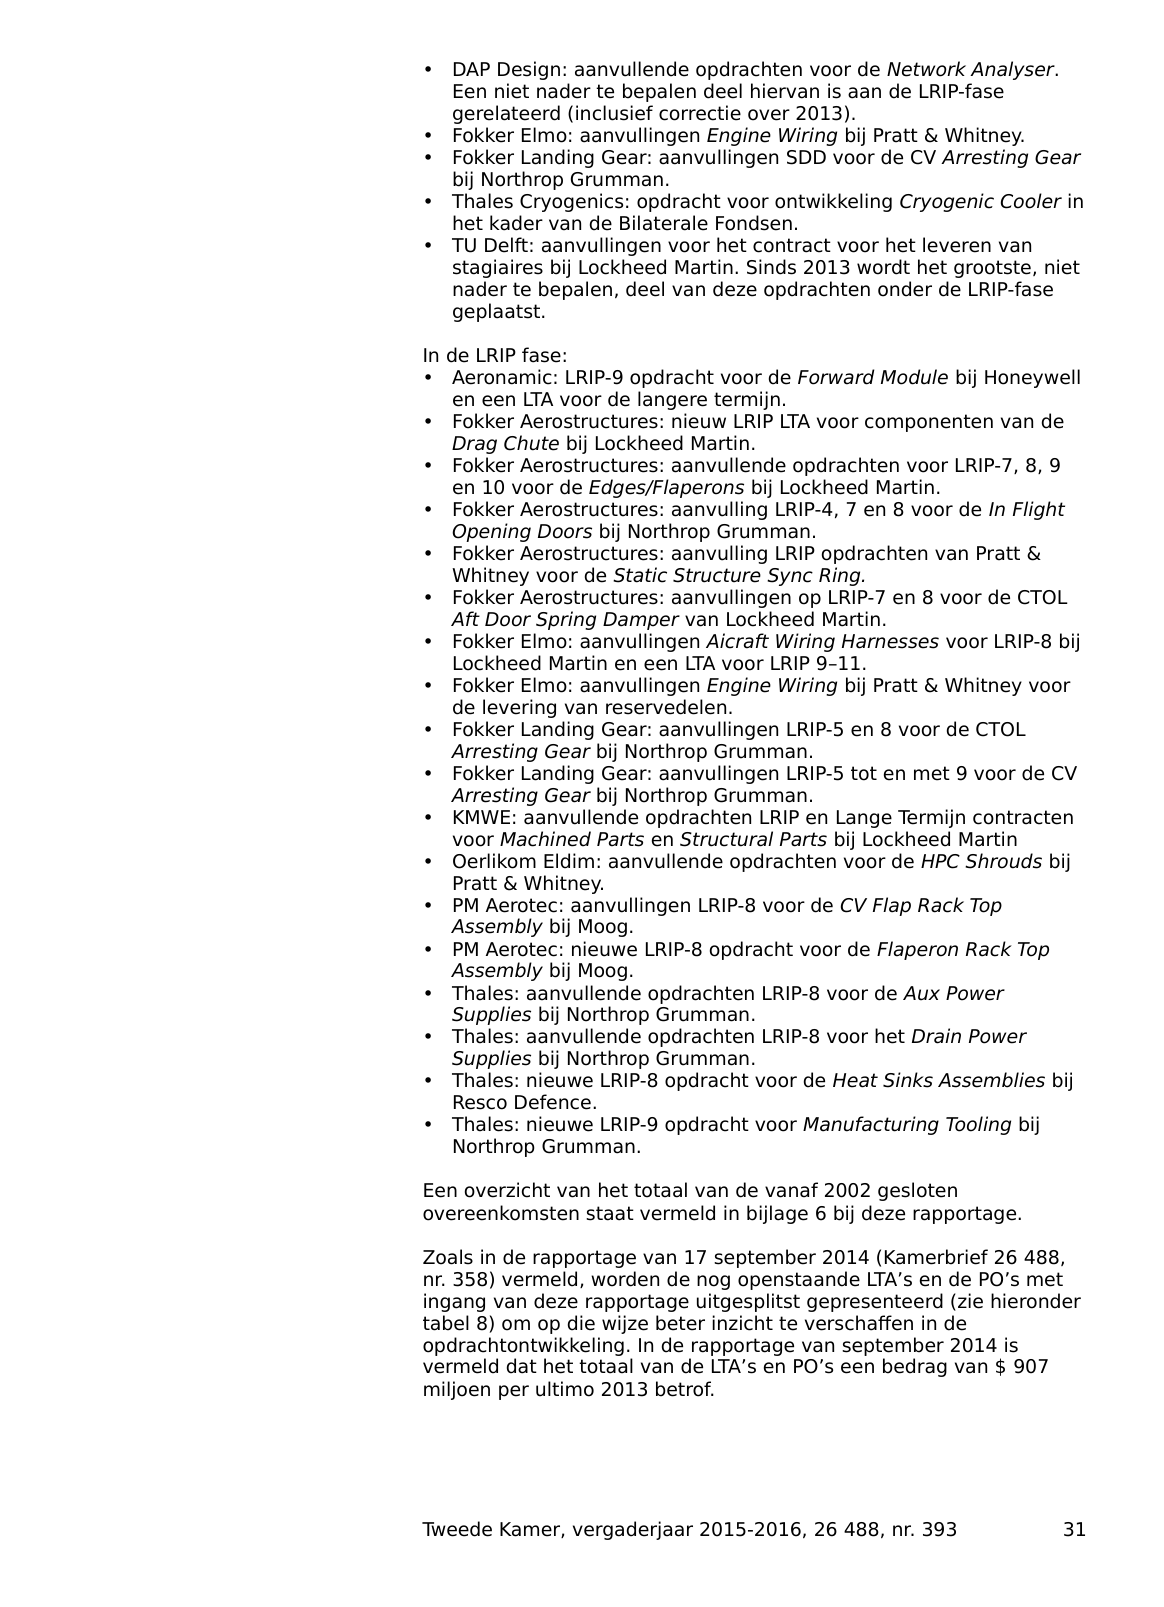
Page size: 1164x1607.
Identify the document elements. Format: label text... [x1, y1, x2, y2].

text • DAP Design: aanvullende opdrachten voor de Network Analyser. Een niet nader te bepalen deel hiervan is aan de LRIP-fase gerelateerd (inclusief correctie over 2013). [422, 59, 1087, 125]
text • Fokker Elmo: aanvullingen Engine Wiring bij Pratt & Whitney. [422, 125, 1087, 147]
text • Fokker Landing Gear: aanvullingen LRIP-5 en 8 voor de CTOL Arresting Gear bij Northrop Grumman. [422, 719, 1087, 763]
text • Oerlikom Eldim: aanvullende opdrachten voor de HPC Shrouds bij Pratt & Whitney. [422, 851, 1087, 894]
text • Fokker Aerostructures: nieuw LRIP LTA voor componenten van de Drag Chute bij Lockheed Martin. [422, 411, 1087, 455]
text • Fokker Elmo: aanvullingen Aicraft Wiring Harnesses voor LRIP-8 bij Lockheed Martin en een LTA voor LRIP 9–11. [422, 631, 1087, 675]
text • Fokker Elmo: aanvullingen Engine Wiring bij Pratt & Whitney voor de levering van reservedelen. [422, 675, 1087, 719]
text • Thales: aanvullende opdrachten LRIP-8 voor de Aux Power Supplies bij Northrop Grumman. [422, 982, 1087, 1026]
text • Fokker Aerostructures: aanvullingen op LRIP-7 en 8 voor de CTOL Aft Door Spring Damper van Lockheed Martin. [422, 587, 1087, 631]
text • Thales: nieuwe LRIP-9 opdracht voor Manufacturing Tooling bij Northrop Grumman. [422, 1114, 1087, 1158]
text Een overzicht van het totaal van de vanaf 2002 gesloten overeenkomsten staat vermeld in bijlage 6 bij deze rapportage. [422, 1180, 1087, 1224]
text • KMWE: aanvullende opdrachten LRIP en Lange Termijn contracten voor Machined Parts en Structural Parts bij Lockheed Martin [422, 807, 1087, 851]
text • PM Aerotec: aanvullingen LRIP-8 voor de CV Flap Rack Top Assembly bij Moog. [422, 894, 1087, 938]
text • Thales Cryogenics: opdracht voor ontwikkeling Cryogenic Cooler in het kader van de Bilaterale Fondsen. [422, 191, 1087, 235]
text • TU Delft: aanvullingen voor het contract voor het leveren van stagiaires bij Lockheed Martin. Sinds 2013 wordt het grootste, niet nader te bepalen, deel van deze opdrachten onder de LRIP-fase geplaatst. [422, 235, 1087, 323]
text • Fokker Aerostructures: aanvulling LRIP opdrachten van Pratt & Whitney voor de Static Structure Sync Ring. [422, 543, 1087, 587]
text • Fokker Aerostructures: aanvullende opdrachten voor LRIP-7, 8, 9 en 10 voor de Edges/Flaperons bij Lockheed Martin. [422, 455, 1087, 499]
text • Aeronamic: LRIP-9 opdracht voor de Forward Module bij Honeywell en een LTA voor de langere termijn. [422, 367, 1087, 411]
text In de LRIP fase: [422, 345, 1087, 367]
text • Fokker Landing Gear: aanvullingen LRIP-5 tot en met 9 voor de CV Arresting Gear bij Northrop Grumman. [422, 763, 1087, 807]
text • Fokker Landing Gear: aanvullingen SDD voor de CV Arresting Gear bij Northrop Grumman. [422, 147, 1087, 191]
text • Fokker Aerostructures: aanvulling LRIP-4, 7 en 8 voor de In Flight Opening Doors bij Northrop Grumman. [422, 499, 1087, 543]
text • PM Aerotec: nieuwe LRIP-8 opdracht voor de Flaperon Rack Top Assembly bij Moog. [422, 938, 1087, 982]
text • Thales: nieuwe LRIP-8 opdracht voor de Heat Sinks Assemblies bij Resco Defence. [422, 1070, 1087, 1114]
text • Thales: aanvullende opdrachten LRIP-8 voor het Drain Power Supplies bij Northrop Grumman. [422, 1026, 1087, 1070]
text Zoals in de rapportage van 17 september 2014 (Kamerbrief 26 488, nr. 358) vermeld, worden de nog openstaande LTA’s en de PO’s met ingang van deze rapportage uitgesplitst gepresenteerd (zie hieronder tabel 8) om op die wijze beter inzicht te verschaffen in de opdrachtontwikkeling. In de rapportage van september 2014 is vermeld dat het totaal van de LTA’s en PO’s een bedrag van $ 907 miljoen per ultimo 2013 betrof. [422, 1247, 1087, 1400]
